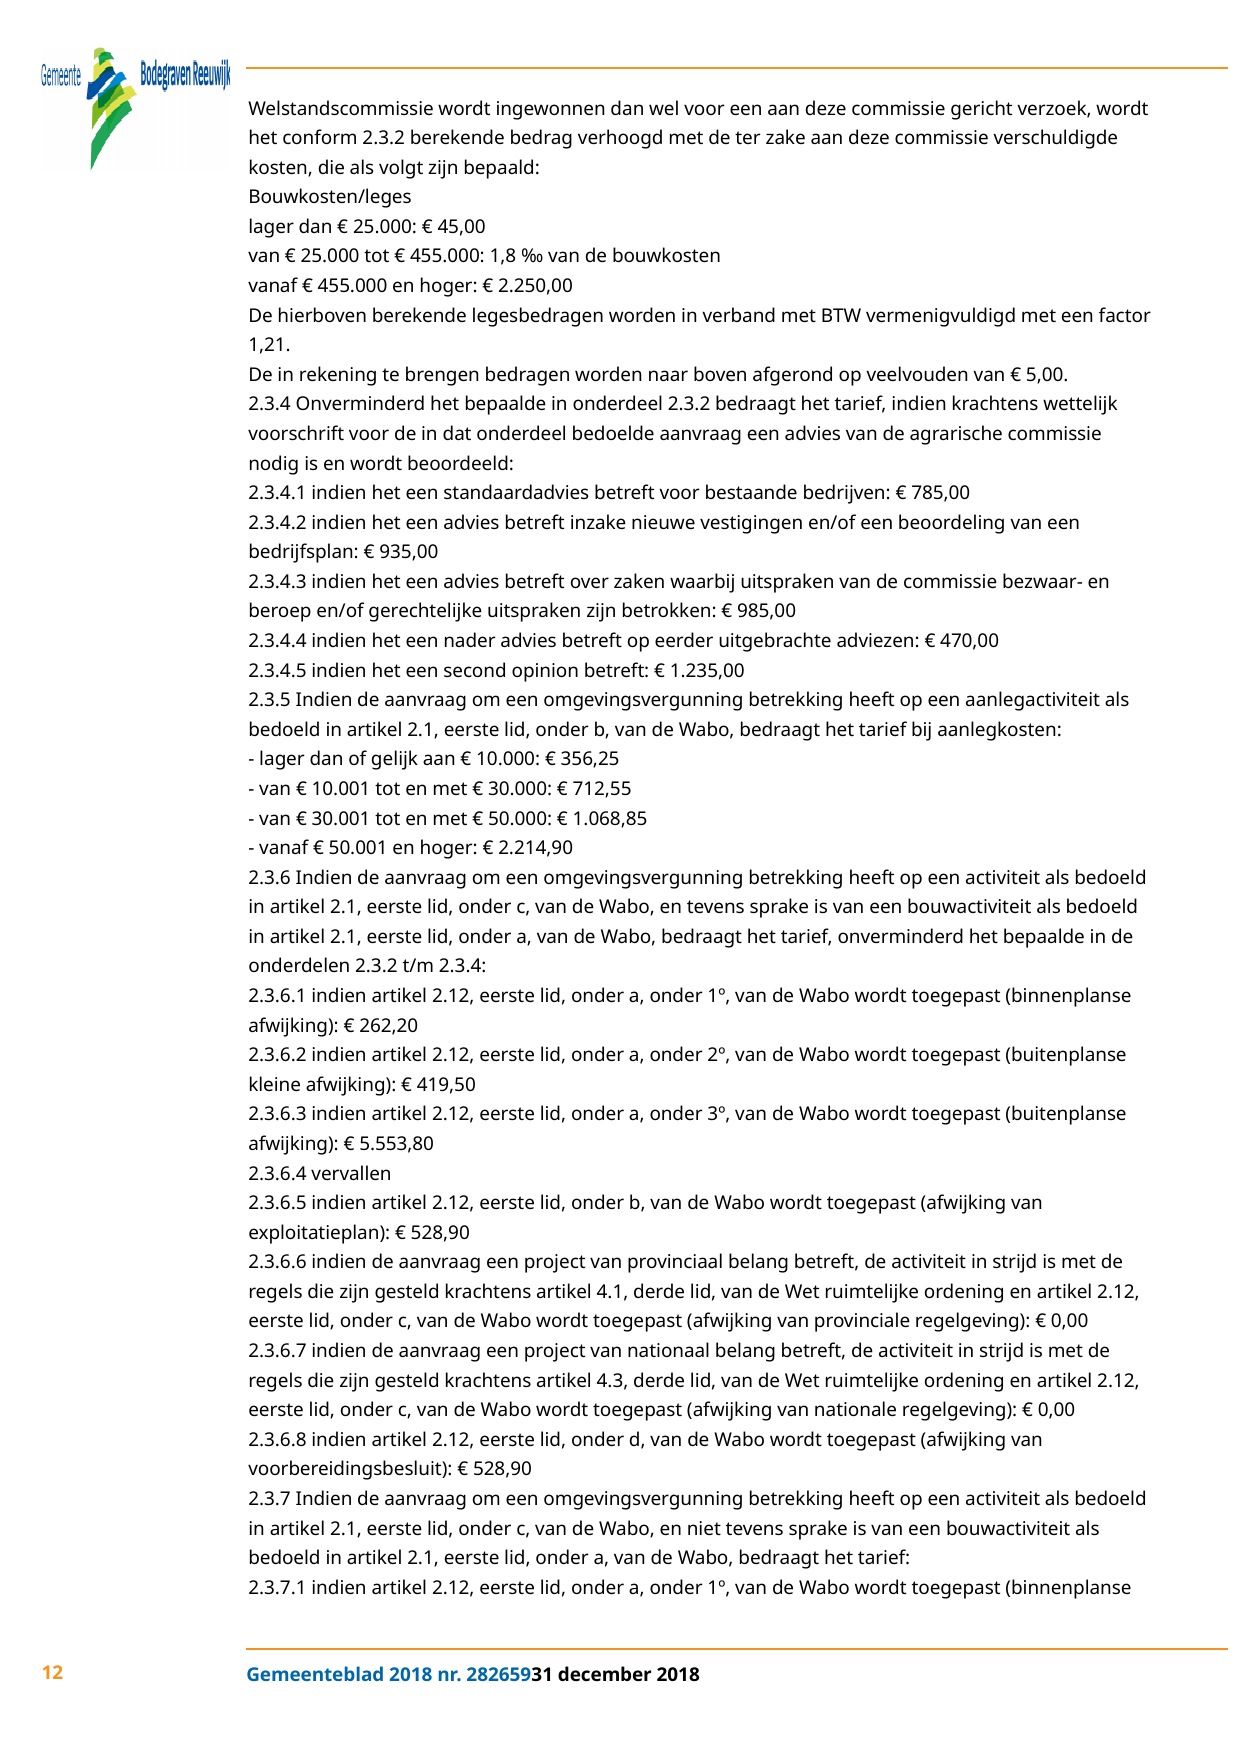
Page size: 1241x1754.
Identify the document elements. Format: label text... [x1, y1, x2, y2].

text 2.3.4.4 indien het een nader advies betreft op eerder uitgebrachte adviezen: € 470,00 [248, 627, 1152, 653]
text 2.3.4.3 indien het een advies betreft over zaken waarbij uitspraken van de commissie bezwaar- en beroep en/of gerechtelijke uitspraken zijn betrokken: € 985,00 [248, 568, 1152, 623]
text lager dan € 25.000: € 45,00 [248, 213, 1152, 239]
text vanaf € 455.000 en hoger: € 2.250,00 [248, 272, 1152, 298]
text - van € 10.001 tot en met € 30.000: € 712,55 [248, 775, 1152, 801]
text - van € 30.001 tot en met € 50.000: € 1.068,85 [248, 805, 1152, 831]
text 2.3.4.1 indien het een standaardadvies betreft voor bestaande bedrijven: € 785,00 [248, 479, 1152, 505]
text Welstandscommissie wordt ingewonnen dan wel voor een aan deze commissie gericht verzoek, wordt het conform 2.3.2 berekende bedrag verhoogd met de ter zake aan deze commissie verschuldigde kosten, die als volgt zijn bepaald: [248, 95, 1152, 180]
text - lager dan of gelijk aan € 10.000: € 356,25 [248, 746, 1152, 771]
text 2.3.6.7 indien de aanvraag een project van nationaal belang betreft, de activiteit in strijd is met de regels die zijn gesteld krachtens artikel 4.3, derde lid, van de Wet ruimtelijke ordening en artikel 2.12, eerste lid, onder c, van de Wabo wordt toegepast (afwijking van nationale regelgeving): € 0,00 [248, 1337, 1152, 1422]
text 2.3.7.1 indien artikel 2.12, eerste lid, onder a, onder 1º, van de Wabo wordt toegepast (binnenplanse [248, 1574, 1152, 1600]
text 2.3.6.8 indien artikel 2.12, eerste lid, onder d, van de Wabo wordt toegepast (afwijking van voorbereidingsbesluit): € 528,90 [248, 1426, 1152, 1481]
text - vanaf € 50.001 en hoger: € 2.214,90 [248, 834, 1152, 860]
text van € 25.000 tot € 455.000: 1,8 ‰ van de bouwkosten [248, 243, 1152, 268]
text 2.3.6.5 indien artikel 2.12, eerste lid, onder b, van de Wabo wordt toegepast (afwijking van exploitatieplan): € 528,90 [248, 1189, 1152, 1245]
text 2.3.5 Indien de aanvraag om een omgevingsvergunning betrekking heeft op een aanlegactiviteit als bedoeld in artikel 2.1, eerste lid, onder b, van de Wabo, bedraagt het tarief bij aanlegkosten: [248, 686, 1152, 742]
text 2.3.4.5 indien het een second opinion betreft: € 1.235,00 [248, 657, 1152, 683]
text 2.3.6.1 indien artikel 2.12, eerste lid, onder a, onder 1º, van de Wabo wordt toegepast (binnenplanse afwijking): € 262,20 [248, 982, 1152, 1038]
text 2.3.6.3 indien artikel 2.12, eerste lid, onder a, onder 3º, van de Wabo wordt toegepast (buitenplanse afwijking): € 5.553,80 [248, 1101, 1152, 1156]
text 2.3.4.2 indien het een advies betreft inzake nieuwe vestigingen en/of een beoordeling van een bedrijfsplan: € 935,00 [248, 509, 1152, 564]
picture [41, 47, 231, 172]
text 2.3.6.6 indien de aanvraag een project van provinciaal belang betreft, de activiteit in strijd is met de regels die zijn gesteld krachtens artikel 4.1, derde lid, van de Wet ruimtelijke ordening en artikel 2.12, eerste lid, onder c, van de Wabo wordt toegepast (afwijking van provinciale regelgeving): € 0,00 [248, 1248, 1152, 1333]
text De in rekening te brengen bedragen worden naar boven afgerond op veelvouden van € 5,00. [248, 361, 1152, 387]
text 2.3.6.4 vervallen [248, 1160, 1152, 1186]
text 2.3.6 Indien de aanvraag om een omgevingsvergunning betrekking heeft op een activiteit als bedoeld in artikel 2.1, eerste lid, onder c, van de Wabo, en tevens sprake is van een bouwactiviteit als bedoeld in artikel 2.1, eerste lid, onder a, van de Wabo, bedraagt het tarief, onverminderd het bepaalde in de onderdelen 2.3.2 t/m 2.3.4: [248, 864, 1152, 978]
text 2.3.6.2 indien artikel 2.12, eerste lid, onder a, onder 2º, van de Wabo wordt toegepast (buitenplanse kleine afwijking): € 419,50 [248, 1041, 1152, 1097]
text Bouwkosten/leges [248, 183, 1152, 209]
text 2.3.4 Onverminderd het bepaalde in onderdeel 2.3.2 bedraagt het tarief, indien krachtens wettelijk voorschrift voor de in dat onderdeel bedoelde aanvraag een advies van de agrarische commissie nodig is en wordt beoordeeld: [248, 391, 1152, 476]
text 2.3.7 Indien de aanvraag om een omgevingsvergunning betrekking heeft op een activiteit als bedoeld in artikel 2.1, eerste lid, onder c, van de Wabo, en niet tevens sprake is van een bouwactiviteit als bedoeld in artikel 2.1, eerste lid, onder a, van de Wabo, bedraagt het tarief: [248, 1485, 1152, 1570]
text De hierboven berekende legesbedragen worden in verband met BTW vermenigvuldigd met een factor 1,21. [248, 302, 1152, 357]
